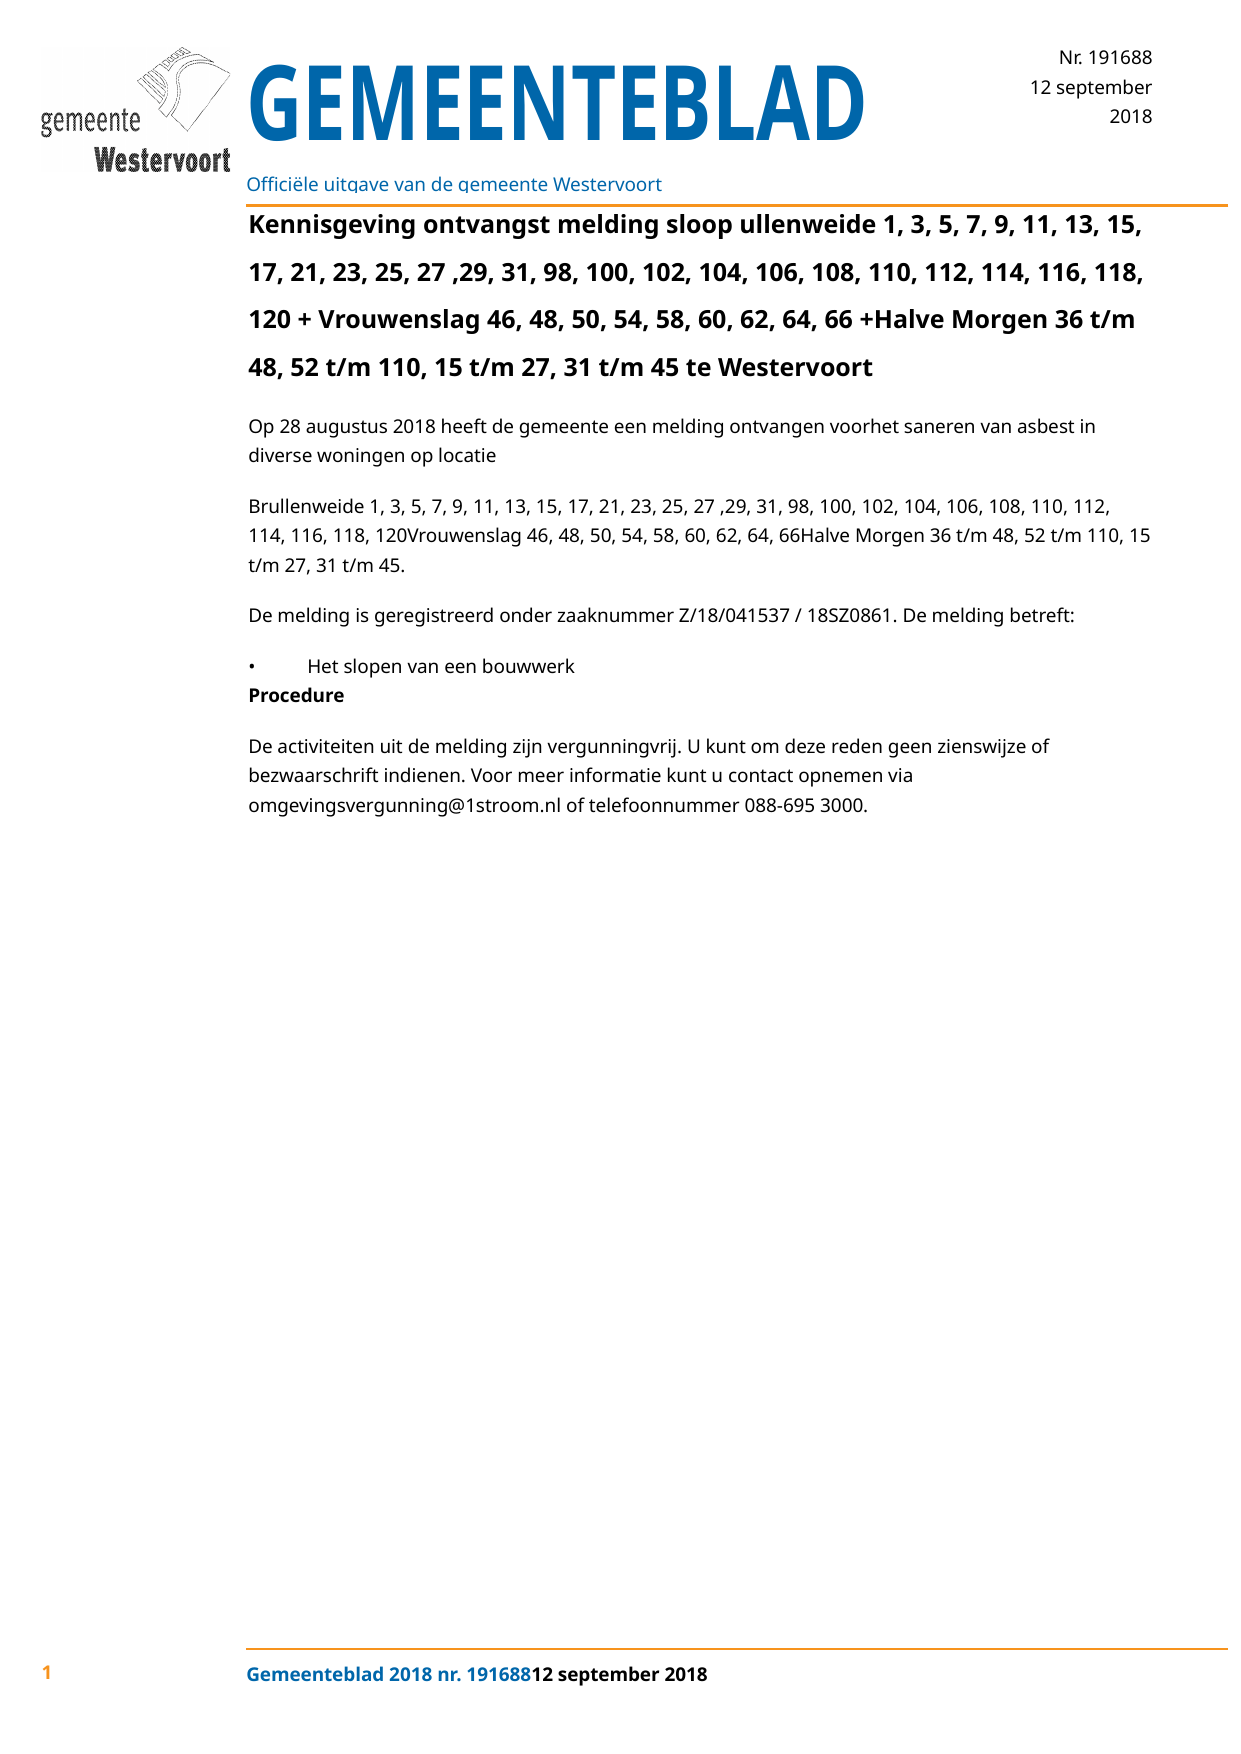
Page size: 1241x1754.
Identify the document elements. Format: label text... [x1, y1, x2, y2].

text Op 28 augustus 2018 heeft de gemeente een melding ontvangen voorhet saneren van asbest in diverse woningen op locatie [248, 413, 1152, 468]
picture [41, 47, 231, 172]
text De melding is geregistreerd onder zaaknummer Z/18/041537 / 18SZ0861. De melding betreft: [248, 603, 1152, 628]
text Brullenweide 1, 3, 5, 7, 9, 11, 13, 15, 17, 21, 23, 25, 27 ,29, 31, 98, 100, 102, 104, 106, 108, 110, 112, 114, 116, 118, 120Vrouwenslag 46, 48, 50, 54, 58, 60, 62, 64, 66Halve Morgen 36 t/m 48, 52 t/m 110, 15 t/m 27, 31 t/m 45. [248, 493, 1152, 578]
text Procedure [248, 683, 1152, 708]
text De activiteiten uit de melding zijn vergunningvrij. U kunt om deze reden geen zienswijze of bezwaarschrift indienen. Voor meer informatie kunt u contact opnemen via omgevingsvergunning@1stroom.nl of telefoonnummer 088-695 3000. [248, 733, 1152, 818]
text Kennisgeving ontvangst melding sloop ullenweide 1, 3, 5, 7, 9, 11, 13, 15, 17, 21, 23, 25, 27 ,29, 31, 98, 100, 102, 104, 106, 108, 110, 112, 114, 116, 118, 120 + Vrouwenslag 46, 48, 50, 54, 58, 60, 62, 64, 66 +Halve Morgen 36 t/m 48, 52 t/m 110, 15 t/m 27, 31 t/m 45 te Westervoort [248, 207, 1152, 384]
list Het slopen van een bouwwerk [248, 653, 1152, 679]
